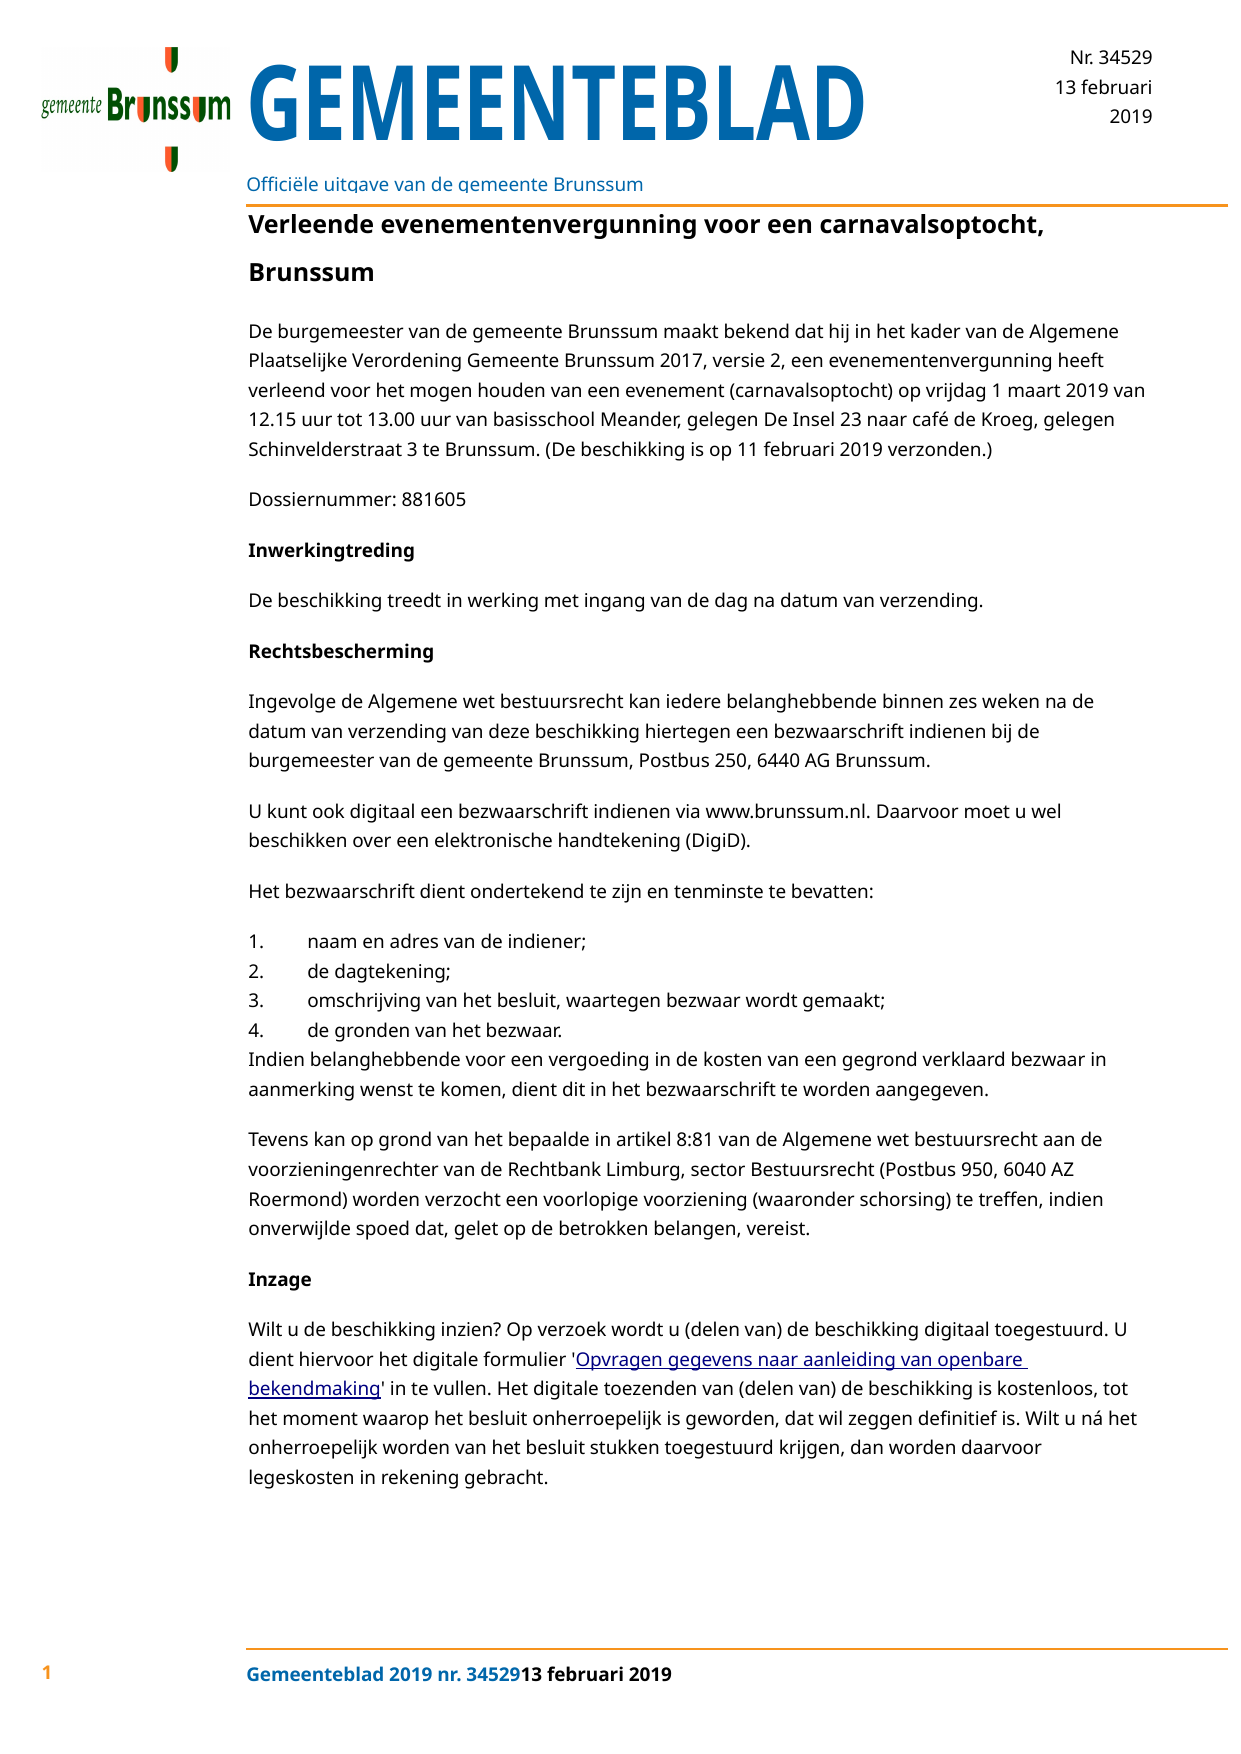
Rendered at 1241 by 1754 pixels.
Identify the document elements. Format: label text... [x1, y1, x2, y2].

text Verleende evenementenvergunning voor een carnavalsoptocht, Brunssum [248, 207, 1152, 288]
list omschrijving van het besluit, waartegen bezwaar wordt gemaakt; [248, 987, 1152, 1013]
text Inzage [248, 1266, 1152, 1292]
picture [41, 47, 231, 172]
text Het bezwaarschrift dient ondertekend te zijn en tenminste te bevatten: [248, 878, 1152, 904]
text Tevens kan op grond van het bepaalde in artikel 8:81 van de Algemene wet bestuursrecht aan de voorzieningenrechter van de Rechtbank Limburg, sector Bestuursrecht (Postbus 950, 6040 AZ Roermond) worden verzocht een voorlopige voorziening (waaronder schorsing) te treffen, indien onverwijlde spoed dat, gelet op de betrokken belangen, vereist. [248, 1127, 1152, 1241]
text U kunt ook digitaal een bezwaarschrift indienen via www.brunssum.nl. Daarvoor moet u wel beschikken over een elektronische handtekening (DigiD). [248, 798, 1152, 853]
list de dagtekening; [248, 958, 1152, 984]
text Ingevolge de Algemene wet bestuursrecht kan iedere belanghebbende binnen zes weken na de datum van verzending van deze beschikking hiertegen een bezwaarschrift indienen bij de burgemeester van de gemeente Brunssum, Postbus 250, 6440 AG Brunssum. [248, 688, 1152, 773]
text Wilt u de beschikking inzien? Op verzoek wordt u (delen van) de beschikking digitaal toegestuurd. U dient hiervoor het digitale formulier 'Opvragen gegevens naar aanleiding van openbare bekendmaking' in te vullen. Het digitale toezenden van (delen van) de beschikking is kostenloos, tot het moment waarop het besluit onherroepelijk is geworden, dat wil zeggen definitief is. Wilt u ná het onherroepelijk worden van het besluit stukken toegestuurd krijgen, dan worden daarvoor legeskosten in rekening gebracht. [248, 1316, 1152, 1490]
list naam en adres van de indiener; [248, 928, 1152, 954]
list de gronden van het bezwaar. [248, 1017, 1152, 1043]
text De beschikking treedt in werking met ingang van de dag na datum van verzending. [248, 587, 1152, 613]
text Rechtsbescherming [248, 638, 1152, 664]
text Indien belanghebbende voor een vergoeding in de kosten van een gegrond verklaard bezwaar in aanmerking wenst te komen, dient dit in het bezwaarschrift te worden aangegeven. [248, 1047, 1152, 1102]
text Dossiernummer: 881605 [248, 487, 1152, 512]
text De burgemeester van de gemeente Brunssum maakt bekend dat hij in het kader van de Algemene Plaatselijke Verordening Gemeente Brunssum 2017, versie 2, een evenementenvergunning heeft verleend voor het mogen houden van een evenement (carnavalsoptocht) op vrijdag 1 maart 2019 van 12.15 uur tot 13.00 uur van basisschool Meander, gelegen De Insel 23 naar café de Kroeg, gelegen Schinvelderstraat 3 te Brunssum. (De beschikking is op 11 februari 2019 verzonden.) [248, 318, 1152, 462]
text Inwerkingtreding [248, 537, 1152, 563]
